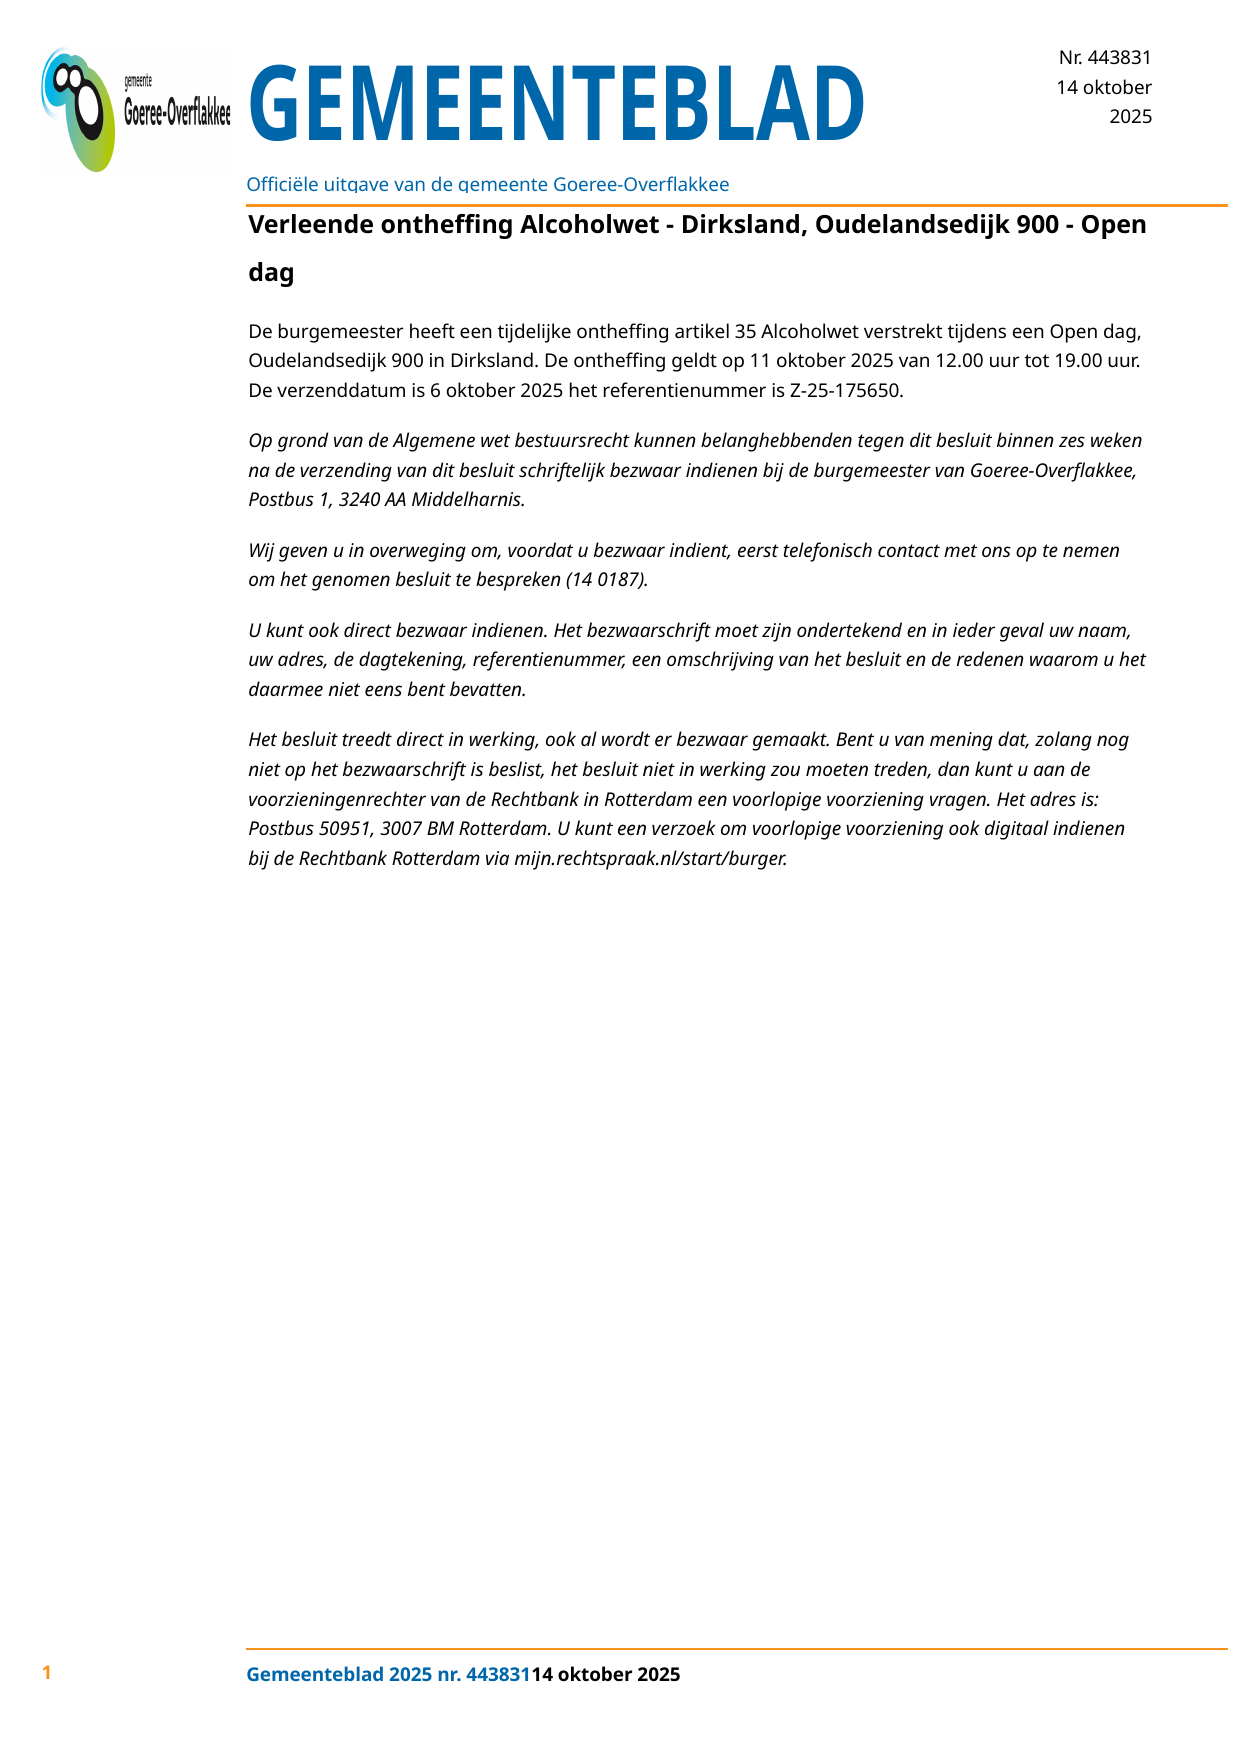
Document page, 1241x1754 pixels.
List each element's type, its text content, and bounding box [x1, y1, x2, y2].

text Wij geven u in overweging om, voordat u bezwaar indient, eerst telefonisch contact met ons op te nemen om het genomen besluit te bespreken (14 0187). [248, 537, 1152, 592]
picture [41, 47, 231, 172]
text De burgemeester heeft een tijdelijke ontheffing artikel 35 Alcoholwet verstrekt tijdens een Open dag, Oudelandsedijk 900 in Dirksland. De ontheffing geldt op 11 oktober 2025 van 12.00 uur tot 19.00 uur. De verzenddatum is 6 oktober 2025 het referentienummer is Z-25-175650. [248, 318, 1152, 403]
text Het besluit treedt direct in werking, ook al wordt er bezwaar gemaakt. Bent u van mening dat, zolang nog niet op het bezwaarschrift is beslist, het besluit niet in werking zou moeten treden, dan kunt u aan de voorzieningenrechter van de Rechtbank in Rotterdam een voorlopige voorziening vragen. Het adres is: Postbus 50951, 3007 BM Rotterdam. U kunt een verzoek om voorlopige voorziening ook digitaal indienen bij de Rechtbank Rotterdam via mijn.rechtspraak.nl/start/burger. [248, 727, 1152, 871]
text Verleende ontheffing Alcoholwet - Dirksland, Oudelandsedijk 900 - Open dag [248, 207, 1152, 288]
text U kunt ook direct bezwaar indienen. Het bezwaarschrift moet zijn ondertekend en in ieder geval uw naam, uw adres, de dagtekening, referentienummer, een omschrijving van het besluit en de redenen waarom u het daarmee niet eens bent bevatten. [248, 617, 1152, 702]
text Op grond van de Algemene wet bestuursrecht kunnen belanghebbenden tegen dit besluit binnen zes weken na de verzending van dit besluit schriftelijk bezwaar indienen bij de burgemeester van Goeree-Overflakkee, Postbus 1, 3240 AA Middelharnis. [248, 427, 1152, 512]
